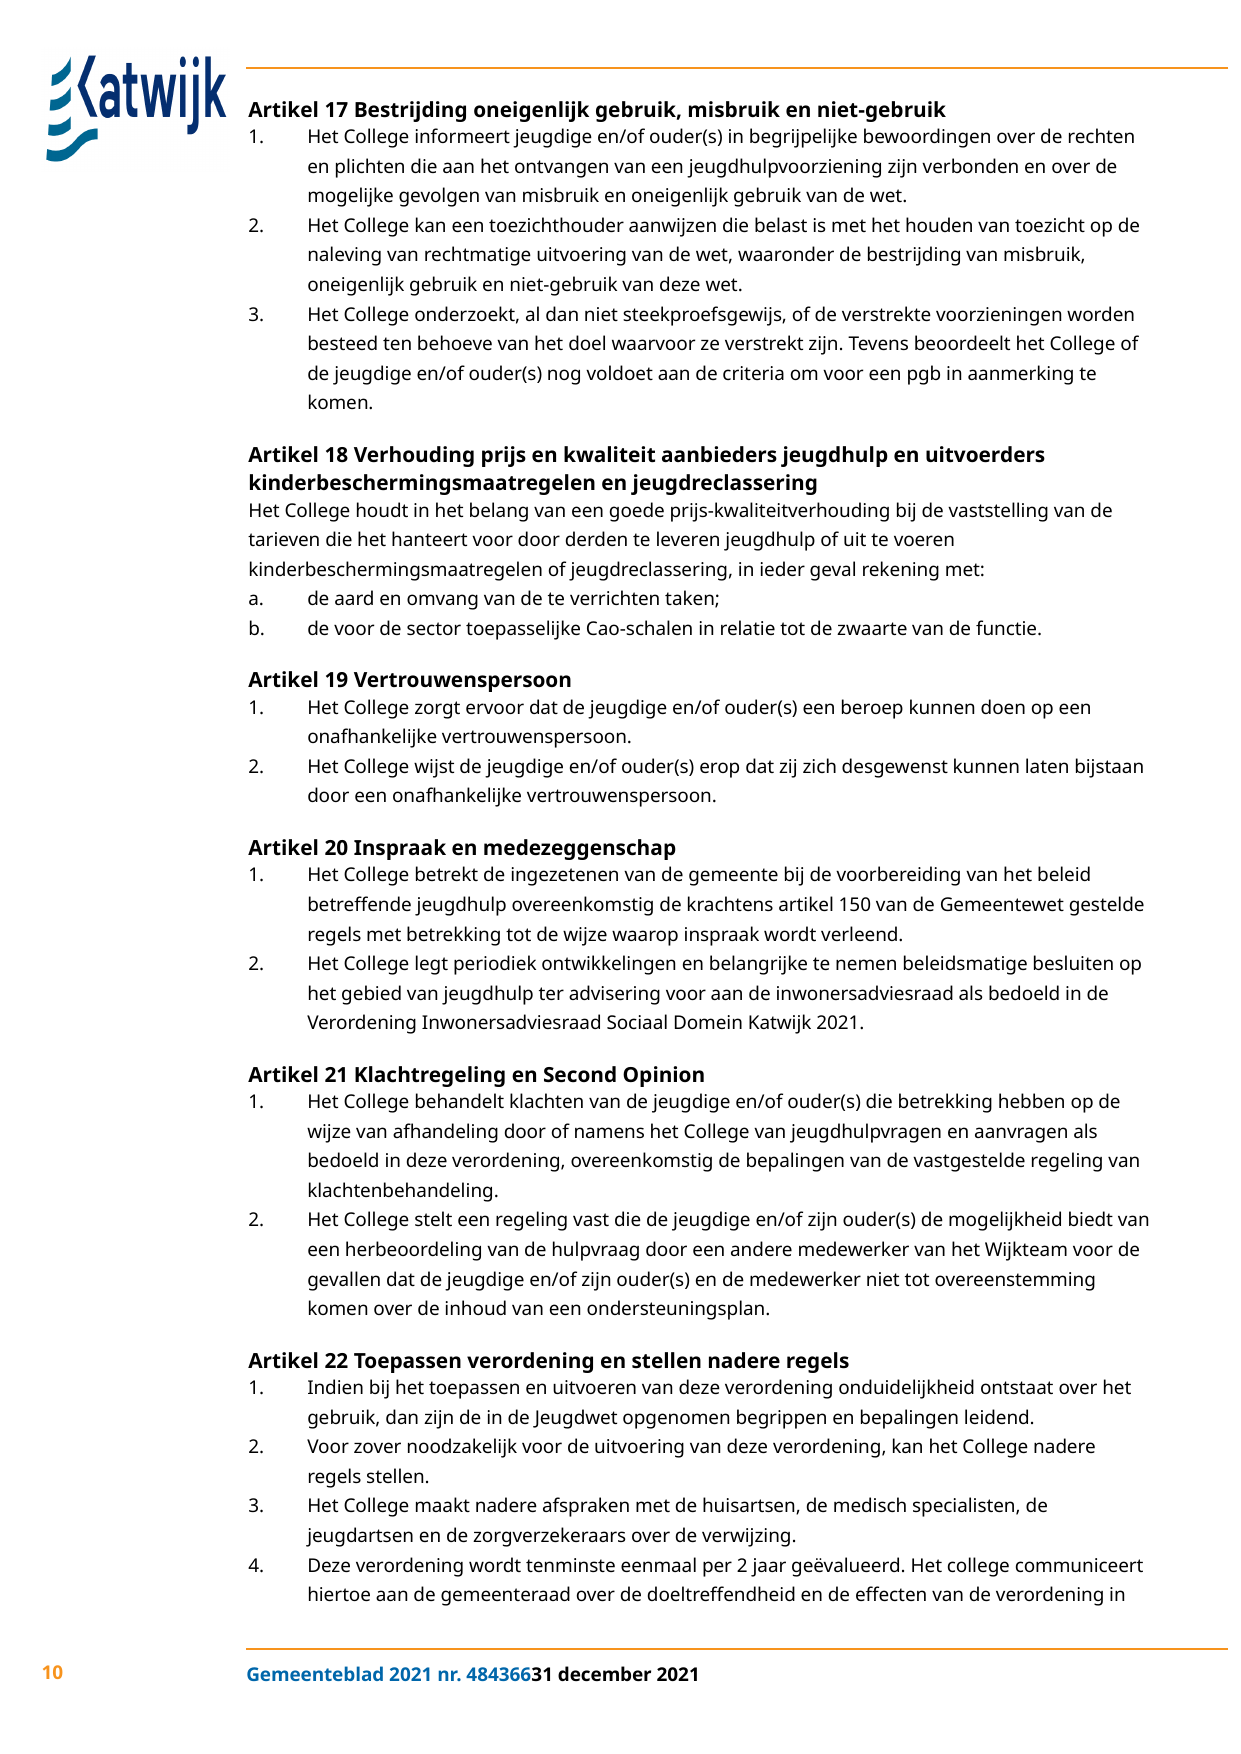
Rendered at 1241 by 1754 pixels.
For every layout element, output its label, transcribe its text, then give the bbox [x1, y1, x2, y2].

list Het College legt periodiek ontwikkelingen en belangrijke te nemen beleidsmatige besluiten op het gebied van jeugdhulp ter advisering voor aan de inwonersadviesraad als bedoeld in de Verordening Inwonersadviesraad Sociaal Domein Katwijk 2021. [248, 950, 1152, 1035]
text Artikel 21 Klachtregeling en Second Opinion [248, 1060, 1152, 1088]
text Artikel 19 Vertrouwenspersoon [248, 666, 1152, 694]
list Het College zorgt ervoor dat de jeugdige en/of ouder(s) een beroep kunnen doen op een onafhankelijke vertrouwenspersoon. [248, 694, 1152, 749]
list de aard en omvang van de te verrichten taken; [248, 586, 1152, 611]
text Artikel 22 Toepassen verordening en stellen nadere regels [248, 1346, 1152, 1374]
picture [41, 47, 231, 172]
list Het College betrekt de ingezetenen van de gemeente bij de voorbereiding van het beleid betreffende jeugdhulp overeenkomstig de krachtens artikel 150 van de Gemeentewet gestelde regels met betrekking tot de wijze waarop inspraak wordt verleend. [248, 862, 1152, 946]
list Het College kan een toezichthouder aanwijzen die belast is met het houden van toezicht op de naleving van rechtmatige uitvoering van de wet, waaronder de bestrijding van misbruik, oneigenlijk gebruik en niet-gebruik van deze wet. [248, 212, 1152, 297]
list Het College behandelt klachten van de jeugdige en/of ouder(s) die betrekking hebben op de wijze van afhandeling door of namens het College van jeugdhulpvragen en aanvragen als bedoeld in deze verordening, overeenkomstig de bepalingen van de vastgestelde regeling van klachtenbehandeling. [248, 1088, 1152, 1203]
list de voor de sector toepasselijke Cao-schalen in relatie tot de zwaarte van de functie. [248, 615, 1152, 641]
text Het College houdt in het belang van een goede prijs-kwaliteitverhouding bij de vaststelling van de tarieven die het hanteert voor door derden te leveren jeugdhulp of uit te voeren kinderbeschermingsmaatregelen of jeugdreclassering, in ieder geval rekening met: [248, 497, 1152, 582]
text Artikel 20 Inspraak en medezeggenschap [248, 833, 1152, 862]
list Het College stelt een regeling vast die de jeugdige en/of zijn ouder(s) de mogelijkheid biedt van een herbeoordeling van de hulpvraag door een andere medewerker van het Wijkteam voor de gevallen dat de jeugdige en/of zijn ouder(s) en de medewerker niet tot overeenstemming komen over de inhoud van een ondersteuningsplan. [248, 1207, 1152, 1321]
list Het College onderzoekt, al dan niet steekproefsgewijs, of de verstrekte voorzieningen worden besteed ten behoeve van het doel waarvoor ze verstrekt zijn. Tevens beoordeelt het College of de jeugdige en/of ouder(s) nog voldoet aan de criteria om voor een pgb in aanmerking te komen. [248, 301, 1152, 415]
text Artikel 17 Bestrijding oneigenlijk gebruik, misbruik en niet-gebruik [248, 95, 1152, 123]
list Deze verordening wordt tenminste eenmaal per 2 jaar geëvalueerd. Het college communiceert hiertoe aan de gemeenteraad over de doeltreffendheid en de effecten van de verordening in [248, 1552, 1152, 1607]
list Het College informeert jeugdige en/of ouder(s) in begrijpelijke bewoordingen over de rechten en plichten die aan het ontvangen van een jeugdhulpvoorziening zijn verbonden en over de mogelijke gevolgen van misbruik en oneigenlijk gebruik van de wet. [248, 123, 1152, 208]
list Indien bij het toepassen en uitvoeren van deze verordening onduidelijkheid ontstaat over het gebruik, dan zijn de in de Jeugdwet opgenomen begrippen en bepalingen leidend. [248, 1374, 1152, 1429]
list Het College maakt nadere afspraken met de huisartsen, de medisch specialisten, de jeugdartsen en de zorgverzekeraars over de verwijzing. [248, 1493, 1152, 1548]
text Artikel 18 Verhouding prijs en kwaliteit aanbieders jeugdhulp en uitvoerders kinderbeschermingsmaatregelen en jeugdreclassering [248, 440, 1152, 497]
list Het College wijst de jeugdige en/of ouder(s) erop dat zij zich desgewenst kunnen laten bijstaan door een onafhankelijke vertrouwenspersoon. [248, 753, 1152, 808]
list Voor zover noodzakelijk voor de uitvoering van deze verordening, kan het College nadere regels stellen. [248, 1433, 1152, 1489]
